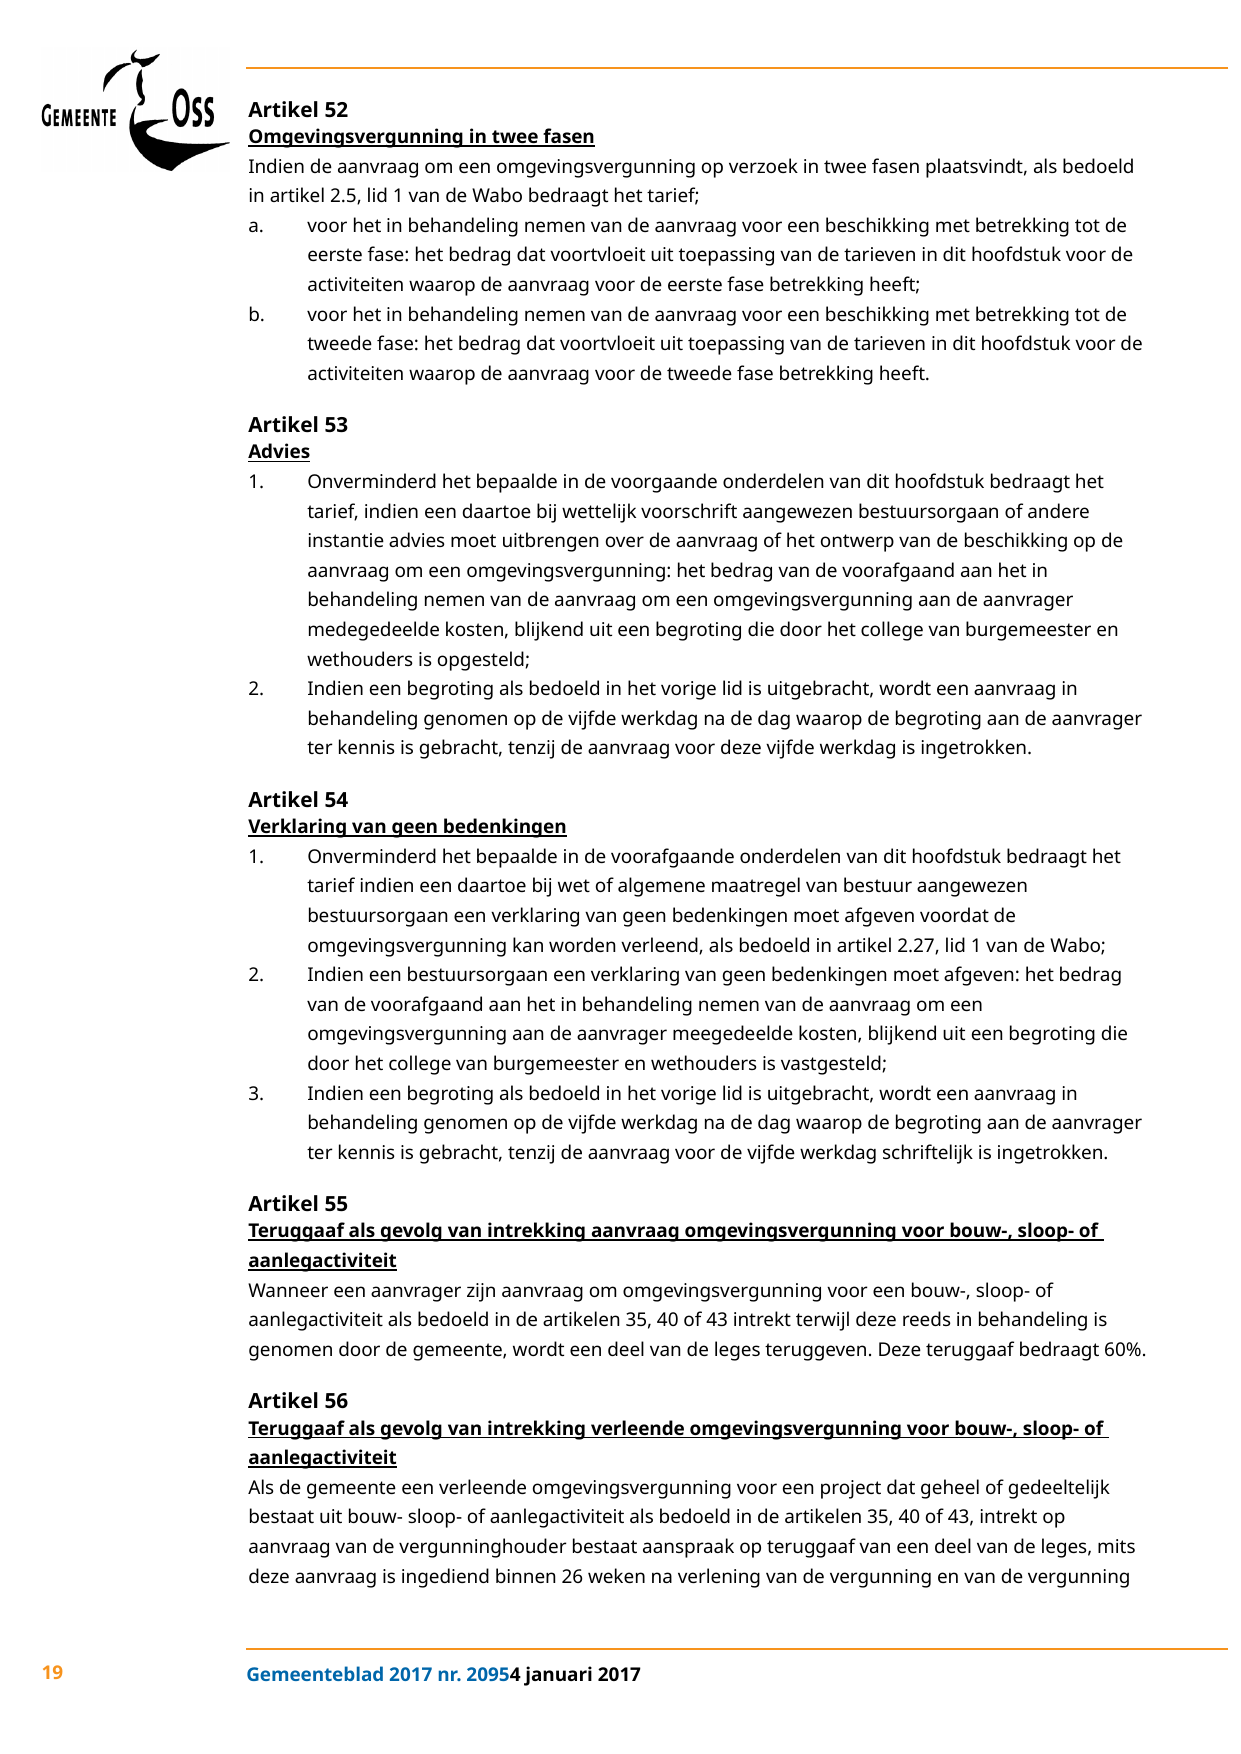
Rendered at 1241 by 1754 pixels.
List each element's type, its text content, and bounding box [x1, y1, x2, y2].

text Artikel 55 [248, 1189, 1152, 1218]
picture [41, 47, 231, 172]
text Artikel 54 [248, 785, 1152, 813]
list Onverminderd het bepaalde in de voorgaande onderdelen van dit hoofdstuk bedraagt het tarief, indien een daartoe bij wettelijk voorschrift aangewezen bestuursorgaan of andere instantie advies moet uitbrengen over de aanvraag of het ontwerp van de beschikking op de aanvraag om een omgevingsvergunning: het bedrag van de voorafgaand aan het in behandeling nemen van de aanvraag om een omgevingsvergunning aan de aanvrager medegedeelde kosten, blijkend uit een begroting die door het college van burgemeester en wethouders is opgesteld; [248, 468, 1152, 672]
text Verklaring van geen bedenkingen [248, 813, 1152, 839]
text Artikel 56 [248, 1386, 1152, 1415]
text Omgevingsvergunning in twee fasen [248, 123, 1152, 149]
list voor het in behandeling nemen van de aanvraag voor een beschikking met betrekking tot de tweede fase: het bedrag dat voortvloeit uit toepassing van de tarieven in dit hoofdstuk voor de activiteiten waarop de aanvraag voor de tweede fase betrekking heeft. [248, 301, 1152, 386]
list Indien een begroting als bedoeld in het vorige lid is uitgebracht, wordt een aanvraag in behandeling genomen op de vijfde werkdag na de dag waarop de begroting aan de aanvrager ter kennis is gebracht, tenzij de aanvraag voor deze vijfde werkdag is ingetrokken. [248, 675, 1152, 760]
text Wanneer een aanvrager zijn aanvraag om omgevingsvergunning voor een bouw-, sloop- of aanlegactiviteit als bedoeld in de artikelen 35, 40 of 43 intrekt terwijl deze reeds in behandeling is genomen door de gemeente, wordt een deel van de leges teruggeven. Deze teruggaaf bedraagt 60%. [248, 1277, 1152, 1362]
text Teruggaaf als gevolg van intrekking verleende omgevingsvergunning voor bouw-, sloop- of aanlegactiviteit [248, 1415, 1152, 1470]
list Indien een begroting als bedoeld in het vorige lid is uitgebracht, wordt een aanvraag in behandeling genomen op de vijfde werkdag na de dag waarop de begroting aan de aanvrager ter kennis is gebracht, tenzij de aanvraag voor de vijfde werkdag schriftelijk is ingetrokken. [248, 1080, 1152, 1164]
text Artikel 52 [248, 95, 1152, 123]
list voor het in behandeling nemen van de aanvraag voor een beschikking met betrekking tot de eerste fase: het bedrag dat voortvloeit uit toepassing van de tarieven in dit hoofdstuk voor de activiteiten waarop de aanvraag voor de eerste fase betrekking heeft; [248, 212, 1152, 297]
list Onverminderd het bepaalde in de voorafgaande onderdelen van dit hoofdstuk bedraagt het tarief indien een daartoe bij wet of algemene maatregel van bestuur aangewezen bestuursorgaan een verklaring van geen bedenkingen moet afgeven voordat de omgevingsvergunning kan worden verleend, als bedoeld in artikel 2.27, lid 1 van de Wabo; [248, 843, 1152, 957]
text Indien de aanvraag om een omgevingsvergunning op verzoek in twee fasen plaatsvindt, als bedoeld in artikel 2.5, lid 1 van de Wabo bedraagt het tarief; [248, 153, 1152, 208]
text Artikel 53 [248, 410, 1152, 439]
text Teruggaaf als gevolg van intrekking aanvraag omgevingsvergunning voor bouw-, sloop- of aanlegactiviteit [248, 1218, 1152, 1273]
text Als de gemeente een verleende omgevingsvergunning voor een project dat geheel of gedeeltelijk bestaat uit bouw- sloop- of aanlegactiviteit als bedoeld in de artikelen 35, 40 of 43, intrekt op aanvraag van de vergunninghouder bestaat aanspraak op teruggaaf van een deel van de leges, mits deze aanvraag is ingediend binnen 26 weken na verlening van de vergunning en van de vergunning [248, 1474, 1152, 1588]
list Indien een bestuursorgaan een verklaring van geen bedenkingen moet afgeven: het bedrag van de voorafgaand aan het in behandeling nemen van de aanvraag om een omgevingsvergunning aan de aanvrager meegedeelde kosten, blijkend uit een begroting die door het college van burgemeester en wethouders is vastgesteld; [248, 961, 1152, 1076]
text Advies [248, 439, 1152, 464]
